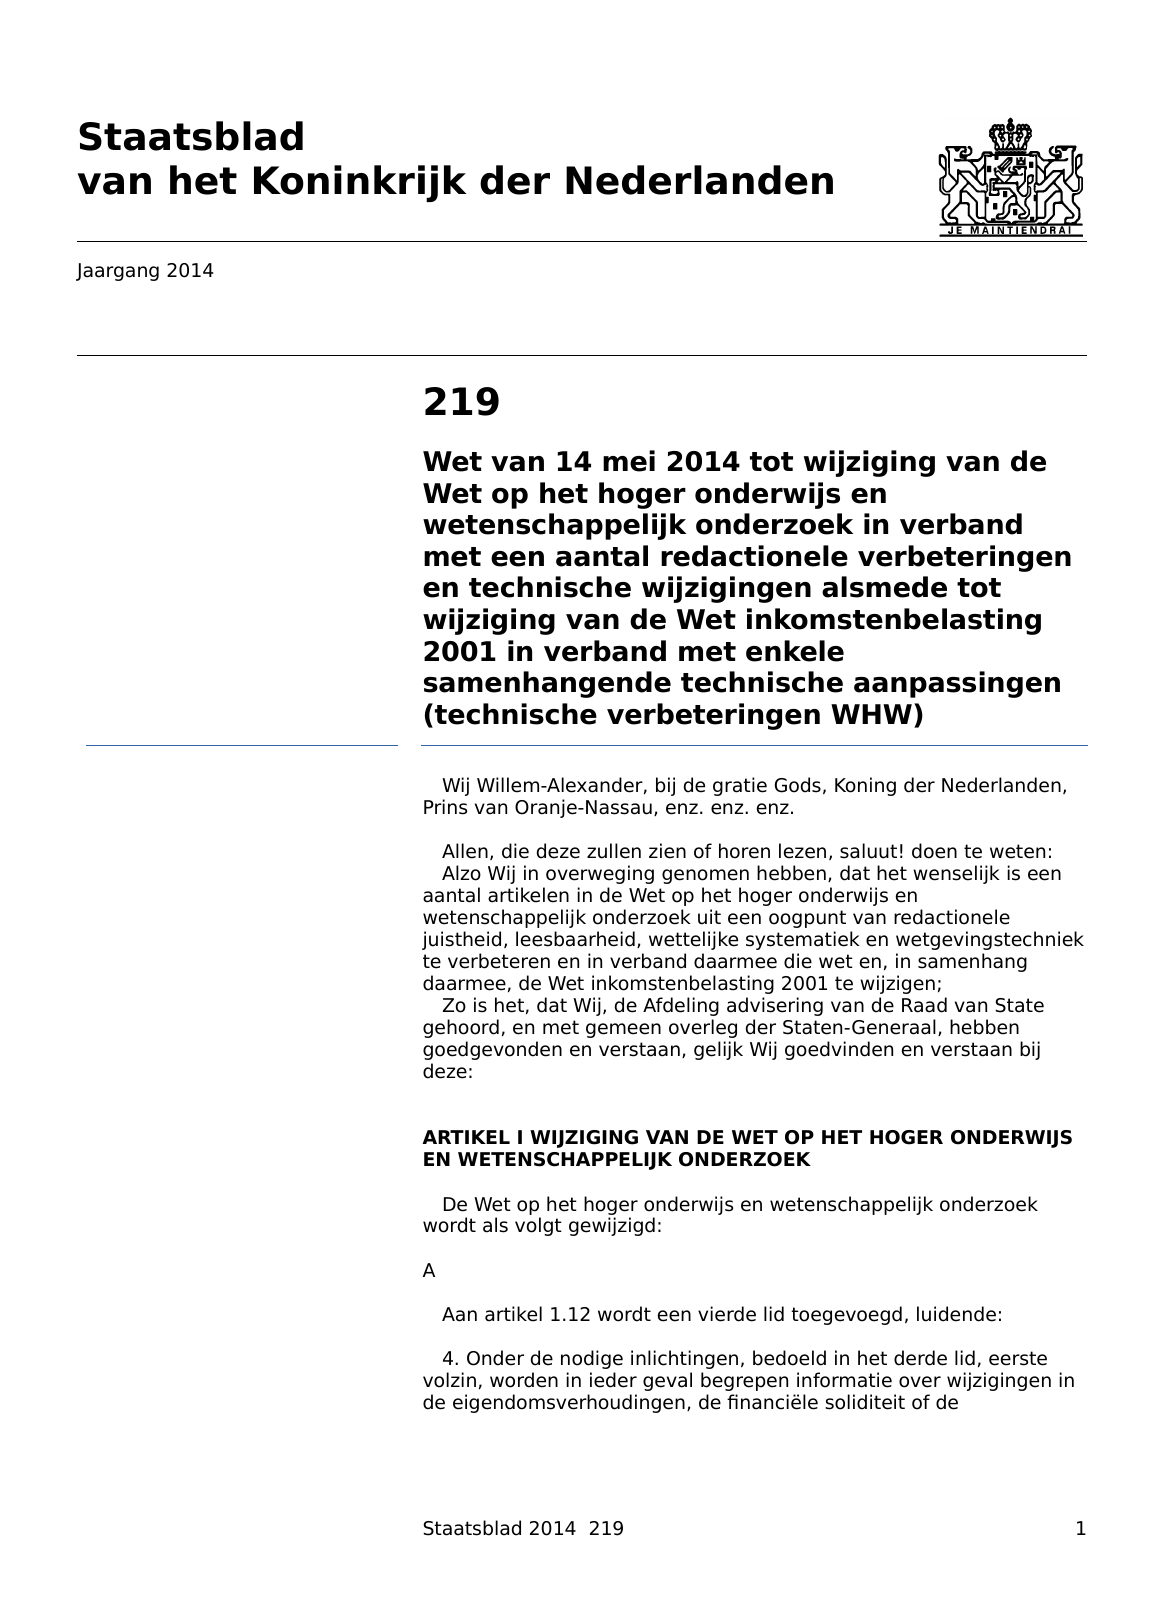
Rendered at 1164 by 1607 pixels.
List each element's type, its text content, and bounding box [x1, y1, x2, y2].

text Allen, die deze zullen zien of horen lezen, saluut! doen te weten: [422, 841, 1087, 863]
text De Wet op het hoger onderwijs en wetenschappelijk onderzoek wordt als volgt gewijzigd: [422, 1193, 1087, 1237]
text A [422, 1259, 1087, 1282]
text Zo is het, dat Wij, de Afdeling advisering van de Raad van State gehoord, en met gemeen overleg der Staten-Generaal, hebben goedgevonden en verstaan, gelijk Wij goedvinden en verstaan bij deze: [422, 995, 1087, 1083]
table_header Staatsblad van het Koninkrijk der Nederlanden [77, 100, 886, 241]
picture [936, 115, 1087, 240]
subtitle ARTIKEL I WIJZIGING VAN DE WET OP HET HOGER ONDERWIJS EN WETENSCHAPPELIJK ONDERZOEK [422, 1127, 1087, 1171]
subtitle 219 [422, 381, 1087, 424]
text Wij Willem-Alexander, bij de gratie Gods, Koning der Nederlanden, Prins van Oranje-Nassau, enz. enz. enz. [422, 775, 1087, 819]
table_cell Jaargang 2014 [77, 242, 1087, 355]
text Wet van 14 mei 2014 tot wijziging van de Wet op het hoger onderwijs en wetenschappelijk onderzoek in verband met een aantal redactionele verbeteringen en technische wijzigingen alsmede tot wijziging van de Wet inkomstenbelasting 2001 in verband met enkele samenhangende technische aanpassingen (technische verbeteringen WHW) [422, 447, 1087, 731]
text Alzo Wij in overweging genomen hebben, dat het wenselijk is een aantal artikelen in de Wet op het hoger onderwijs en wetenschappelijk onderzoek uit een oogpunt van redactionele juistheid, leesbaarheid, wettelijke systematiek en wetgevingstechniek te verbeteren en in verband daarmee die wet en, in samenhang daarmee, de Wet inkomstenbelasting 2001 te wijzigen; [422, 863, 1087, 995]
text Aan artikel 1.12 wordt een vierde lid toegevoegd, luidende: [422, 1304, 1087, 1326]
text 4. Onder de nodige inlichtingen, bedoeld in het derde lid, eerste volzin, worden in ieder geval begrepen informatie over wijzigingen in de eigendomsverhoudingen, de financiële soliditeit of de [422, 1348, 1087, 1414]
table_header [886, 100, 1087, 241]
